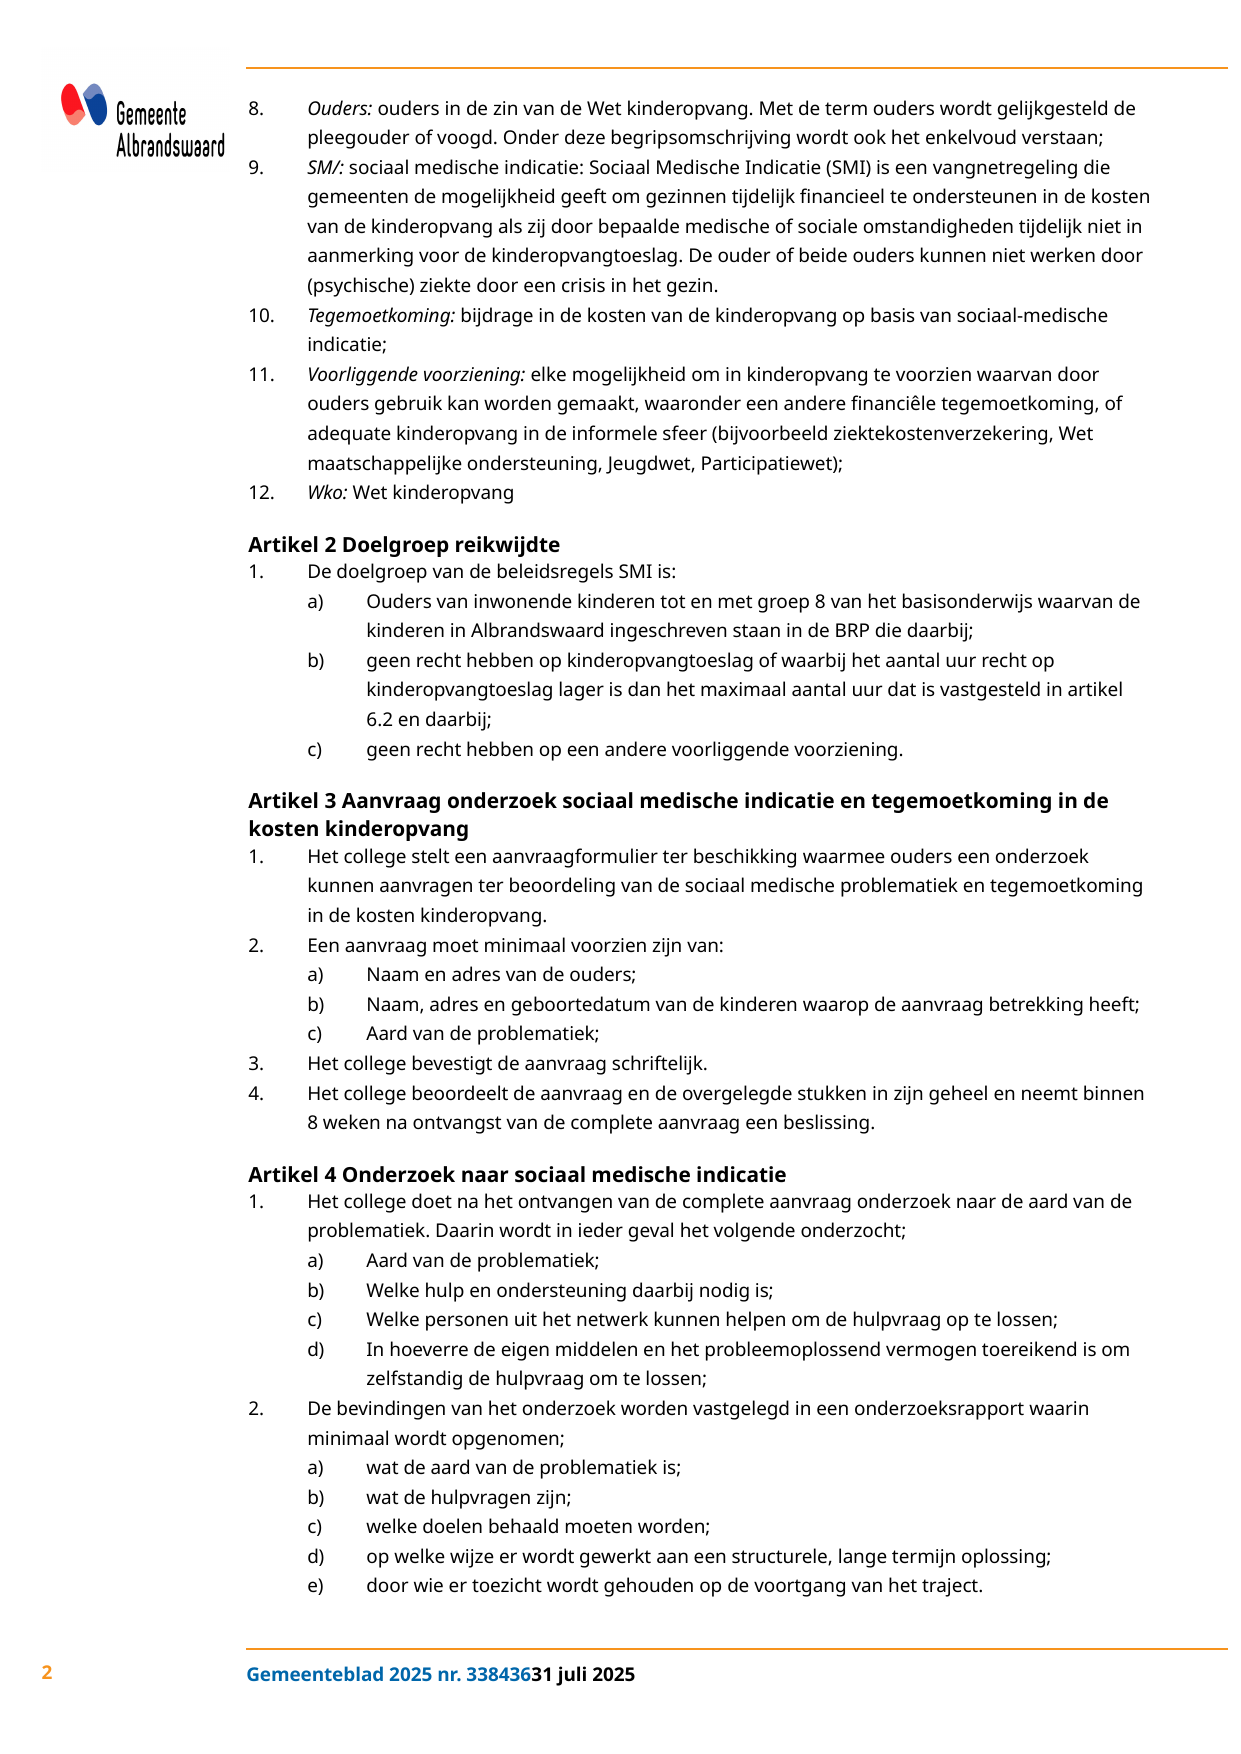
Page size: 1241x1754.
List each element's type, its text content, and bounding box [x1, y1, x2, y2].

list Het college beoordeelt de aanvraag en de overgelegde stukken in zijn geheel en neemt binnen 8 weken na ontvangst van de complete aanvraag een beslissing. [248, 1080, 1152, 1135]
list Naam, adres en geboortedatum van de kinderen waarop de aanvraag betrekking heeft; [307, 991, 1152, 1017]
list Het college doet na het ontvangen van de complete aanvraag onderzoek naar de aard van de problematiek. Daarin wordt in ieder geval het volgende onderzocht; [248, 1188, 1152, 1243]
text Artikel 4 Onderzoek naar sociaal medische indicatie [248, 1160, 1152, 1188]
picture [41, 47, 231, 172]
list wat de aard van de problematiek is; [307, 1454, 1152, 1480]
list Aard van de problematiek; [307, 1247, 1152, 1273]
list Wko: Wet kinderopvang [248, 479, 1152, 505]
list wat de hulpvragen zijn; [307, 1484, 1152, 1510]
list Tegemoetkoming: bijdrage in de kosten van de kinderopvang op basis van sociaal-medische indicatie; [248, 302, 1152, 357]
list Ouders van inwonende kinderen tot en met groep 8 van het basisonderwijs waarvan de kinderen in Albrandswaard ingeschreven staan in de BRP die daarbij; [307, 588, 1152, 643]
list welke doelen behaald moeten worden; [307, 1513, 1152, 1539]
list Naam en adres van de ouders; [307, 961, 1152, 987]
list Het college bevestigt de aanvraag schriftelijk. [248, 1050, 1152, 1076]
list In hoeverre de eigen middelen en het probleemoplossend vermogen toereikend is om zelfstandig de hulpvraag om te lossen; [307, 1336, 1152, 1391]
list Ouders: ouders in de zin van de Wet kinderopvang. Met de term ouders wordt gelijkgesteld de pleegouder of voogd. Onder deze begripsomschrijving wordt ook het enkelvoud verstaan; [248, 95, 1152, 150]
list geen recht hebben op een andere voorliggende voorziening. [307, 736, 1152, 761]
list SM/: sociaal medische indicatie: Sociaal Medische Indicatie (SMI) is een vangnetregeling die gemeenten de mogelijkheid geeft om gezinnen tijdelijk financieel te ondersteunen in de kosten van de kinderopvang als zij door bepaalde medische of sociale omstandigheden tijdelijk niet in aanmerking voor de kinderopvangtoeslag. De ouder of beide ouders kunnen niet werken door (psychische) ziekte door een crisis in het gezin. [248, 154, 1152, 298]
list De doelgroep van de beleidsregels SMI is: [248, 558, 1152, 584]
list Welke hulp en ondersteuning daarbij nodig is; [307, 1277, 1152, 1303]
list Voorliggende voorziening: elke mogelijkheid om in kinderopvang te voorzien waarvan door ouders gebruik kan worden gemaakt, waaronder een andere financiêle tegemoetkoming, of adequate kinderopvang in de informele sfeer (bijvoorbeeld ziektekostenverzekering, Wet maatschappelijke ondersteuning, Jeugdwet, Participatiewet); [248, 361, 1152, 476]
list Welke personen uit het netwerk kunnen helpen om de hulpvraag op te lossen; [307, 1306, 1152, 1332]
list geen recht hebben op kinderopvangtoeslag of waarbij het aantal uur recht op kinderopvangtoeslag lager is dan het maximaal aantal uur dat is vastgesteld in artikel 6.2 en daarbij; [307, 647, 1152, 732]
list Een aanvraag moet minimaal voorzien zijn van: [248, 932, 1152, 957]
text Artikel 2 Doelgroep reikwijdte [248, 530, 1152, 558]
list Het college stelt een aanvraagformulier ter beschikking waarmee ouders een onderzoek kunnen aanvragen ter beoordeling van de sociaal medische problematiek en tegemoetkoming in de kosten kinderopvang. [248, 843, 1152, 928]
list door wie er toezicht wordt gehouden op de voortgang van het traject. [307, 1573, 1152, 1598]
list op welke wijze er wordt gewerkt aan een structurele, lange termijn oplossing; [307, 1543, 1152, 1569]
text Artikel 3 Aanvraag onderzoek sociaal medische indicatie en tegemoetkoming in de kosten kinderopvang [248, 786, 1152, 843]
list De bevindingen van het onderzoek worden vastgelegd in een onderzoeksrapport waarin minimaal wordt opgenomen; [248, 1395, 1152, 1451]
list Aard van de problematiek; [307, 1021, 1152, 1046]
